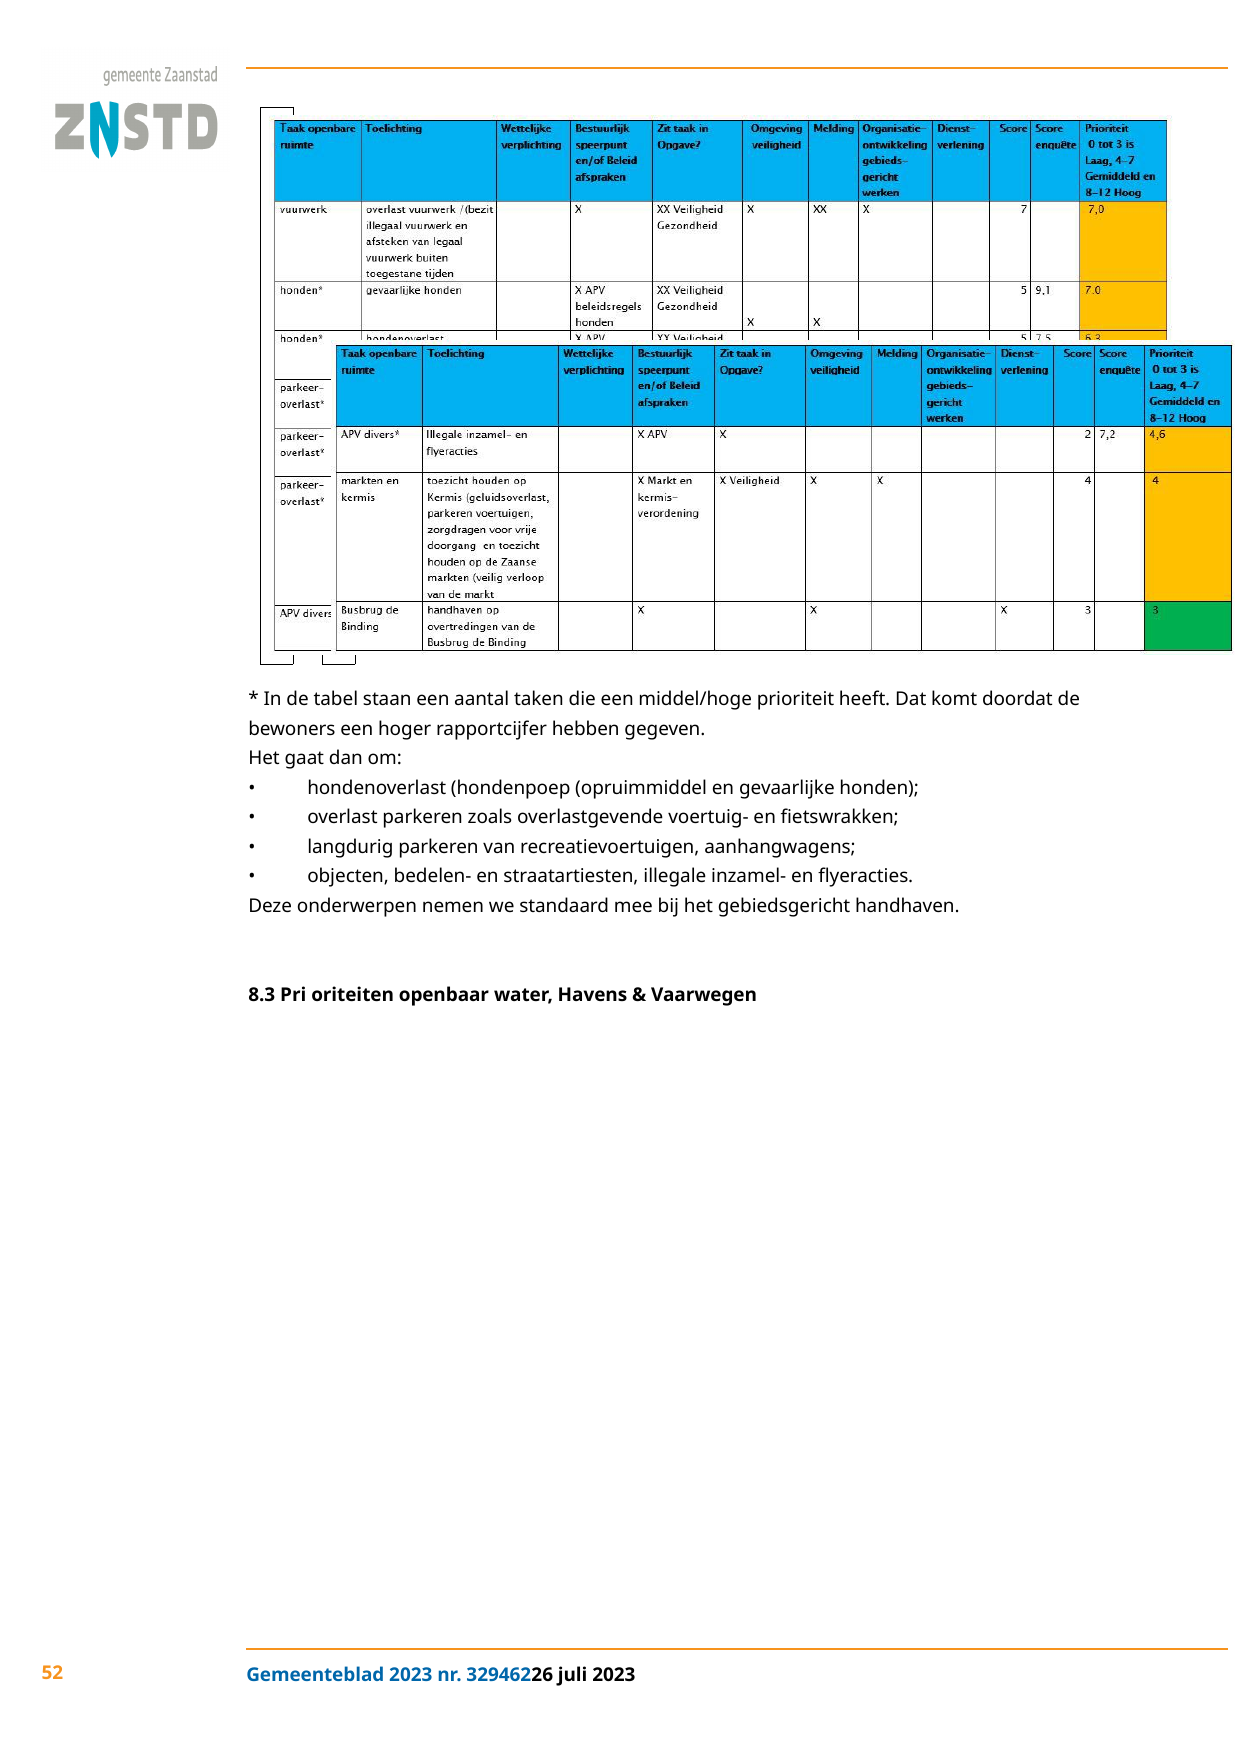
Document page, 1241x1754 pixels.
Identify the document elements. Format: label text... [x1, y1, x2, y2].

text Het gaat dan om: [248, 744, 1152, 770]
list objecten, bedelen- en straatartiesten, illegale inzamel- en flyeracties. [248, 863, 1152, 888]
picture [268, 115, 1235, 655]
list overlast parkeren zoals overlastgevende voertuig- en fietswrakken; [248, 803, 1152, 829]
text 8.3 Pri oriteiten openbaar water, Havens & Vaarwegen [248, 981, 1152, 1007]
text Deze onderwerpen nemen we standaard mee bij het gebiedsgericht handhaven. [248, 892, 1152, 918]
text * In de tabel staan een aantal taken die een middel/hoge prioriteit heeft. Dat komt doordat de bewoners een hoger rapportcijfer hebben gegeven. [248, 685, 1152, 741]
list hondenoverlast (hondenpoep (opruimmiddel en gevaarlijke honden); [248, 774, 1152, 800]
list langdurig parkeren van recreatievoertuigen, aanhangwagens; [248, 833, 1152, 859]
picture [41, 47, 231, 172]
